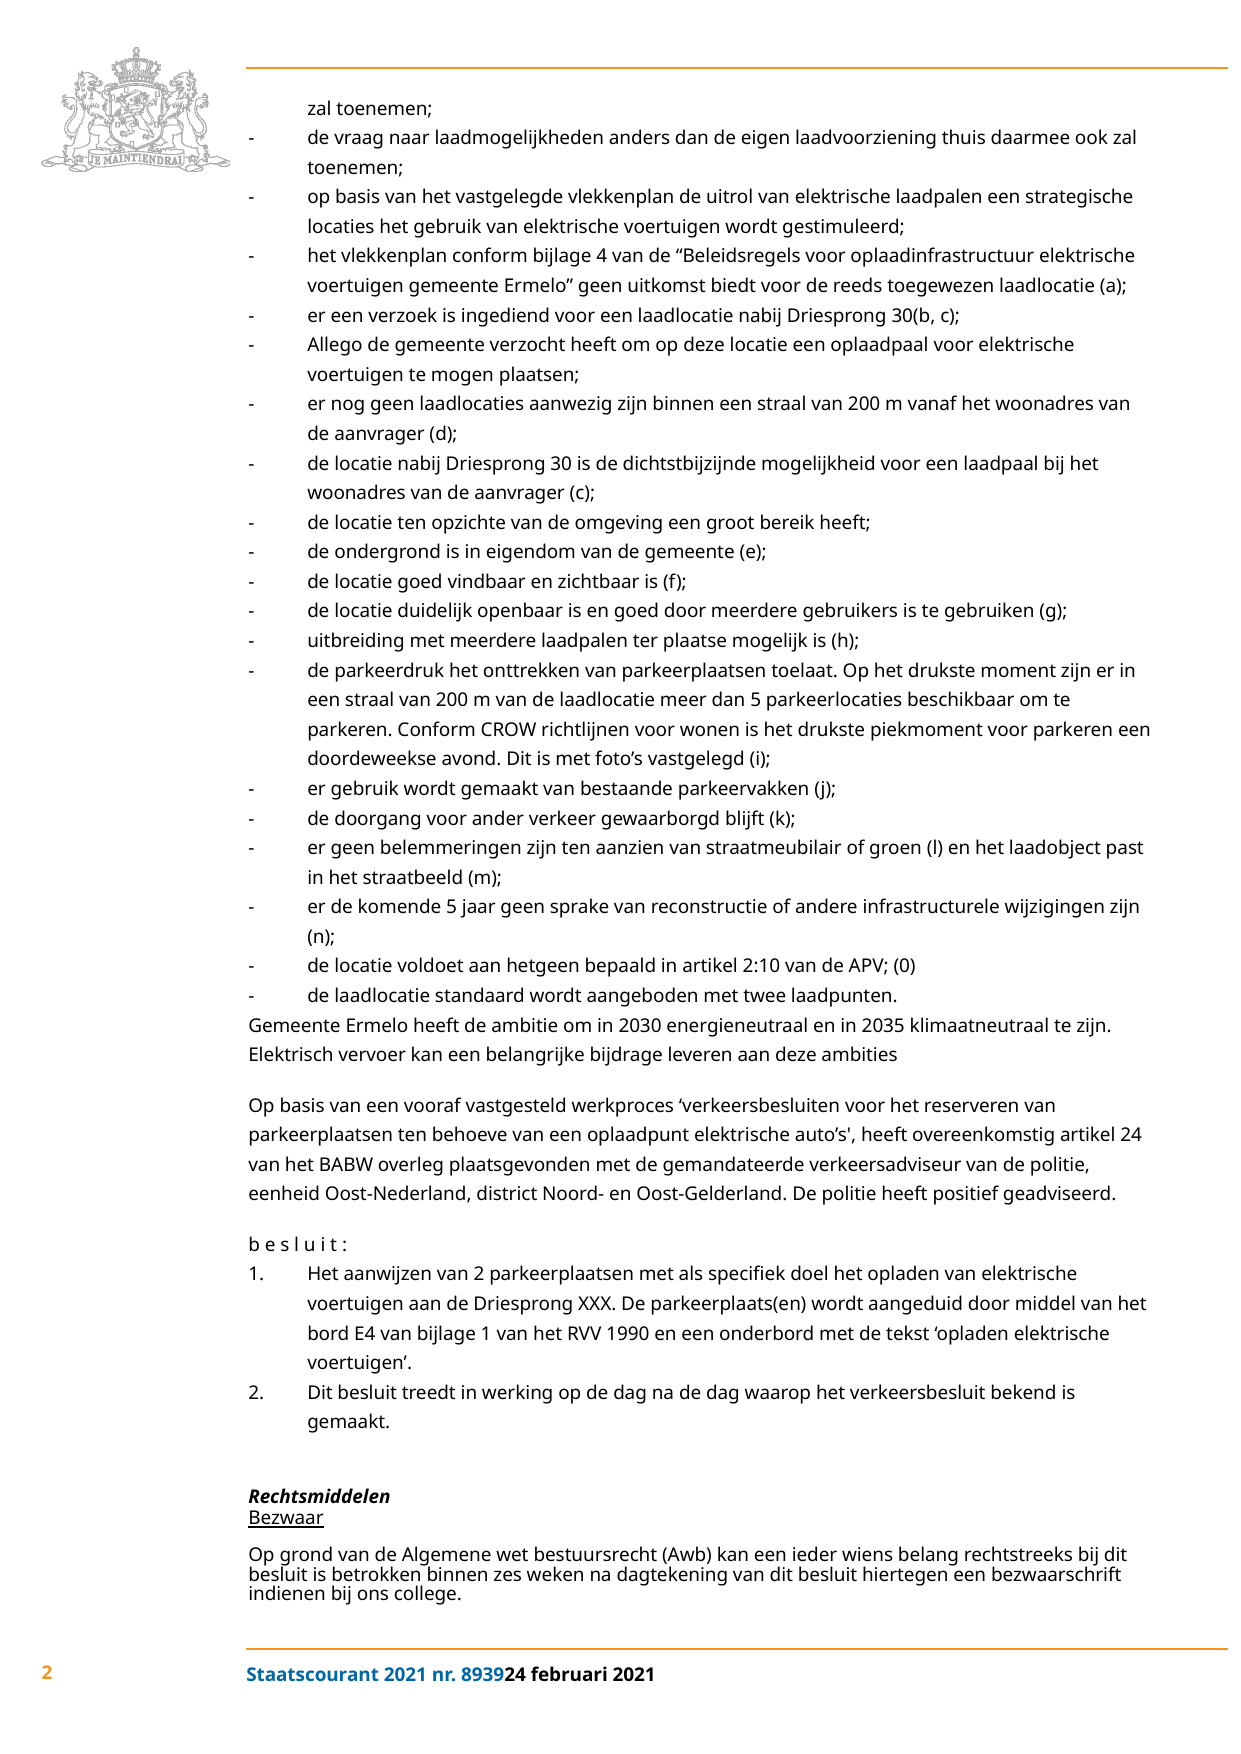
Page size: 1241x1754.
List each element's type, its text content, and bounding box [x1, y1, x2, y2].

list uitbreiding met meerdere laadpalen ter plaatse mogelijk is (h); [248, 627, 1152, 653]
list de parkeerdruk het onttrekken van parkeerplaatsen toelaat. Op het drukste moment zijn er in een straal van 200 m van de laadlocatie meer dan 5 parkeerlocaties beschikbaar om te parkeren. Conform CROW richtlijnen voor wonen is het drukste piekmoment voor parkeren een doordeweekse avond. Dit is met foto’s vastgelegd (i); [248, 657, 1152, 771]
list Allego de gemeente verzocht heeft om op deze locatie een oplaadpaal voor elektrische voertuigen te mogen plaatsen; [248, 331, 1152, 387]
list er nog geen laadlocaties aanwezig zijn binnen een straal van 200 m vanaf het woonadres van de aanvrager (d); [248, 391, 1152, 446]
list de locatie goed vindbaar en zichtbaar is (f); [248, 568, 1152, 594]
list op basis van het vastgelegde vlekkenplan de uitrol van elektrische laadpalen een strategische locaties het gebruik van elektrische voertuigen wordt gestimuleerd; [248, 183, 1152, 239]
list de ondergrond is in eigendom van de gemeente (e); [248, 538, 1152, 564]
text b e s l u i t : [248, 1231, 1152, 1257]
list de doorgang voor ander verkeer gewaarborgd blijft (k); [248, 805, 1152, 831]
list er een verzoek is ingediend voor een laadlocatie nabij Driesprong 30(b, c); [248, 302, 1152, 328]
list Het aanwijzen van 2 parkeerplaatsen met als specifiek doel het opladen van elektrische voertuigen aan de Driesprong XXX. De parkeerplaats(en) wordt aangeduid door middel van het bord E4 van bijlage 1 van het RVV 1990 en een onderbord met de tekst ‘opladen elektrische voertuigen’. [248, 1261, 1152, 1375]
list er de komende 5 jaar geen sprake van reconstructie of andere infrastructurele wijzigingen zijn (n); [248, 893, 1152, 949]
list Dit besluit treedt in werking op de dag na de dag waarop het verkeersbesluit bekend is gemaakt. [248, 1379, 1152, 1434]
text Gemeente Ermelo heeft de ambitie om in 2030 energieneutraal en in 2035 klimaatneutraal te zijn. Elektrisch vervoer kan een belangrijke bijdrage leveren aan deze ambities [248, 1012, 1152, 1067]
list de locatie voldoet aan hetgeen bepaald in artikel 2:10 van de APV; (0) [248, 953, 1152, 978]
list de vraag naar laadmogelijkheden anders dan de eigen laadvoorziening thuis daarmee ook zal toenemen; [248, 124, 1152, 180]
text Rechtsmiddelen [248, 1483, 1152, 1509]
list er gebruik wordt gemaakt van bestaande parkeervakken (j); [248, 775, 1152, 801]
list de locatie nabij Driesprong 30 is de dichtstbijzijnde mogelijkheid voor een laadpaal bij het woonadres van de aanvrager (c); [248, 450, 1152, 505]
picture [41, 47, 231, 172]
list het vlekkenplan conform bijlage 4 van de “Beleidsregels voor oplaadinfrastructuur elektrische voertuigen gemeente Ermelo” geen uitkomst biedt voor de reeds toegewezen laadlocatie (a); [248, 243, 1152, 298]
list er geen belemmeringen zijn ten aanzien van straatmeubilair of groen (l) en het laadobject past in het straatbeeld (m); [248, 834, 1152, 890]
list zal toenemen; [248, 95, 1152, 121]
list de locatie ten opzichte van de omgeving een groot bereik heeft; [248, 509, 1152, 535]
text Op grond van de Algemene wet bestuursrecht (Awb) kan een ieder wiens belang rechtstreeks bij dit besluit is betrokken binnen zes weken na dagtekening van dit besluit hiertegen een bezwaarschrift indienen bij ons college. [248, 1546, 1152, 1604]
list de laadlocatie standaard wordt aangeboden met twee laadpunten. [248, 982, 1152, 1008]
text Op basis van een vooraf vastgesteld werkproces ‘verkeersbesluiten voor het reserveren van parkeerplaatsen ten behoeve van een oplaadpunt elektrische auto’s', heeft overeenkomstig artikel 24 van het BABW overleg plaatsgevonden met de gemandateerde verkeersadviseur van de politie, eenheid Oost-Nederland, district Noord- en Oost-Gelderland. De politie heeft positief geadviseerd. [248, 1092, 1152, 1206]
text Bezwaar [248, 1509, 1152, 1528]
list de locatie duidelijk openbaar is en goed door meerdere gebruikers is te gebruiken (g); [248, 598, 1152, 623]
